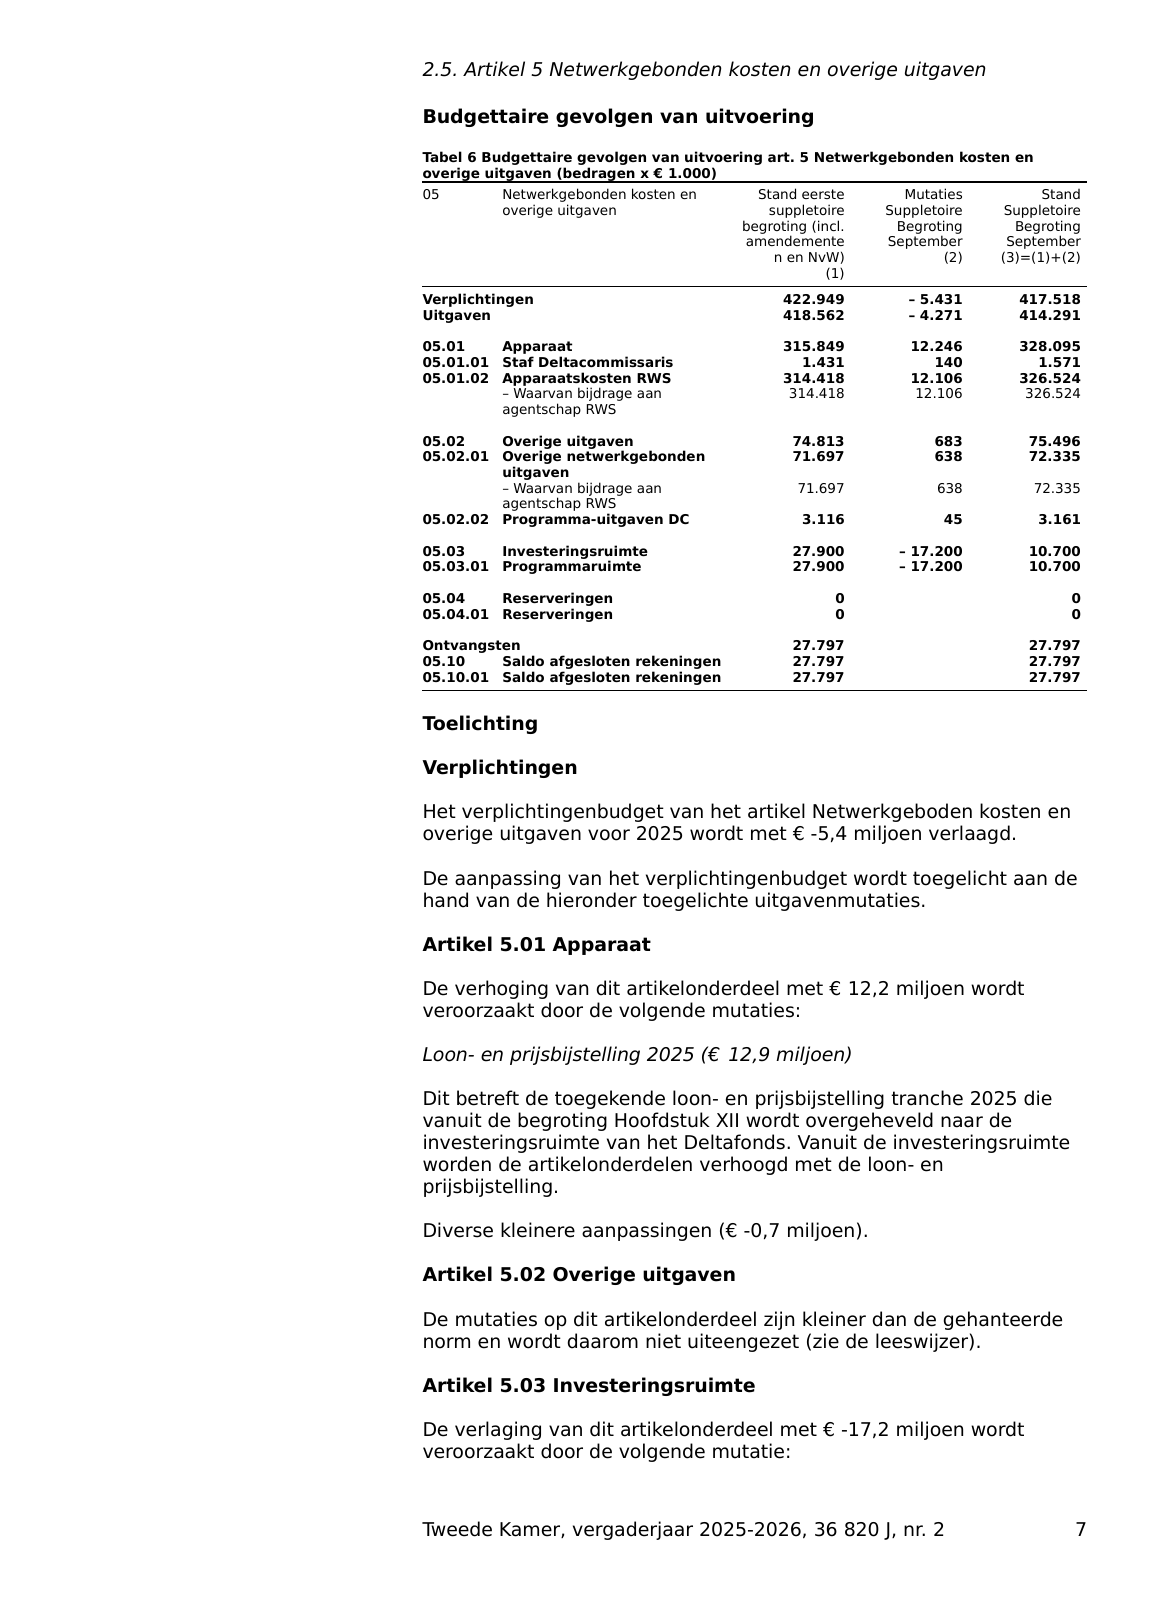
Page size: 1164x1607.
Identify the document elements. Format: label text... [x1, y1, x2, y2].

table_cell 10.700 [969, 559, 1087, 575]
table_cell 05.02.01 [422, 449, 496, 481]
table_cell [732, 575, 850, 591]
table_cell [422, 386, 496, 418]
table_cell – 5.431 [850, 287, 968, 308]
text Dit betreft de toegekende loon- en prĳsbĳstelling tranche 2025 die vanuit de begroting Hoofdstuk XII wordt overgeheveld naar de investeringsruimte van het Deltafonds. Vanuit de investeringsruimte worden de artikelonderdelen verhoogd met de loon- en prĳsbĳstelling. [422, 1088, 1087, 1198]
table_cell 05.04.01 [422, 606, 496, 622]
text De mutaties op dit artikelonderdeel zijn kleiner dan de gehanteerde norm en wordt daarom niet uiteengezet (zie de leeswijzer). [422, 1308, 1087, 1352]
table_cell 0 [732, 606, 850, 622]
table_cell Reserveringen [496, 591, 732, 606]
table_cell 3.116 [732, 512, 850, 528]
table_cell [969, 575, 1087, 591]
table_cell Programmaruimte [496, 559, 732, 575]
subtitle Artikel 5.03 Investeringsruimte [422, 1375, 1087, 1397]
table_cell Overige uitgaven [496, 434, 732, 449]
subtitle Artikel 5.01 Apparaat [422, 934, 1087, 956]
table_cell 12.246 [850, 339, 968, 355]
table_cell 05.01.02 [422, 371, 496, 386]
table_cell 27.900 [732, 559, 850, 575]
table_cell [732, 323, 850, 339]
table_cell 05 [422, 183, 496, 286]
table_cell [850, 606, 968, 622]
table_cell [850, 622, 968, 638]
table_cell [969, 418, 1087, 433]
table_cell Apparaatskosten RWS [496, 371, 732, 386]
subtitle Toelichting [422, 713, 1087, 735]
subtitle Verplichtingen [422, 757, 1087, 779]
table_cell 638 [850, 481, 968, 512]
table_cell [496, 622, 732, 638]
table_cell [850, 323, 968, 339]
table_cell 10.700 [969, 544, 1087, 559]
table_cell [496, 575, 732, 591]
table_cell 326.524 [969, 371, 1087, 386]
table_cell 0 [732, 591, 850, 606]
table_cell Programma-uitgaven DC [496, 512, 732, 528]
table_cell 72.335 [969, 449, 1087, 481]
subtitle Artikel 5.02 Overige uitgaven [422, 1264, 1087, 1286]
table_cell 05.02.02 [422, 512, 496, 528]
text De verlaging van dit artikelonderdeel met € -17,2 miljoen wordt veroorzaakt door de volgende mutatie: [422, 1419, 1087, 1463]
table_cell – 17.200 [850, 544, 968, 559]
table_cell [732, 418, 850, 433]
table_cell 315.849 [732, 339, 850, 355]
table_cell 140 [850, 355, 968, 371]
table_cell 0 [969, 591, 1087, 606]
table_cell 27.797 [969, 638, 1087, 654]
table_cell 417.518 [969, 287, 1087, 308]
table_cell Stand Suppletoire Begroting September (3)=(1)+(2) [969, 183, 1087, 286]
table_cell Netwerkgebonden kosten en overige uitgaven [496, 183, 732, 286]
subtitle Budgettaire gevolgen van uitvoering [422, 106, 1087, 128]
table_cell 422.949 [732, 287, 850, 308]
table_cell Stand eerste suppletoire begroting (incl. amendementen en NvW) (1) [732, 183, 850, 286]
table_cell [422, 575, 496, 591]
text Diverse kleinere aanpassingen (€ -0,7 miljoen). [422, 1220, 1087, 1242]
table_cell [850, 638, 968, 654]
table_cell 71.697 [732, 481, 850, 512]
text Het verplichtingenbudget van het artikel Netwerkgeboden kosten en overige uitgaven voor 2025 wordt met € -5,4 miljoen verlaagd. [422, 801, 1087, 845]
table_cell – 4.271 [850, 308, 968, 323]
table_cell [496, 528, 732, 543]
table_cell [850, 418, 968, 433]
table_cell 326.524 [969, 386, 1087, 418]
table_cell 05.02 [422, 434, 496, 449]
table_cell Staf Deltacommissaris [496, 355, 732, 371]
table_cell [850, 575, 968, 591]
table_cell [422, 323, 496, 339]
table_cell Investeringsruimte [496, 544, 732, 559]
table_cell 45 [850, 512, 968, 528]
table_cell [969, 323, 1087, 339]
table_cell [850, 669, 968, 690]
table_cell 27.797 [732, 654, 850, 669]
table_cell Saldo afgesloten rekeningen [496, 654, 732, 669]
table_cell 05.04 [422, 591, 496, 606]
table_cell [850, 654, 968, 669]
table_cell [422, 418, 496, 433]
table_cell 414.291 [969, 308, 1087, 323]
table_cell 05.03.01 [422, 559, 496, 575]
table_cell Mutaties Suppletoire Begroting September (2) [850, 183, 968, 286]
table_cell 05.01.01 [422, 355, 496, 371]
table_cell [850, 591, 968, 606]
table_cell 12.106 [850, 371, 968, 386]
table_cell [969, 622, 1087, 638]
table_cell Saldo afgesloten rekeningen [496, 669, 732, 690]
table_cell [422, 622, 496, 638]
table_cell 27.797 [732, 669, 850, 690]
table_cell 05.10.01 [422, 669, 496, 690]
table_cell [732, 528, 850, 543]
subtitle 2.5. Artikel 5 Netwerkgebonden kosten en overige uitgaven [422, 59, 1087, 81]
table_cell 27.900 [732, 544, 850, 559]
table_cell Apparaat [496, 339, 732, 355]
table_header Tabel 6 Budgettaire gevolgen van uitvoering art. 5 Netwerkgebonden kosten en overige uitgaven (bedragen x € 1.000) [422, 150, 1087, 181]
table_cell 05.10 [422, 654, 496, 669]
table_cell 418.562 [732, 308, 850, 323]
subtitle Loon- en prĳsbĳstelling 2025 (€ 12,9 miljoen) [422, 1044, 1087, 1066]
text De aanpassing van het verplichtingenbudget wordt toegelicht aan de hand van de hieronder toegelichte uitgavenmutaties. [422, 867, 1087, 911]
table_cell 74.813 [732, 434, 850, 449]
table_cell – 17.200 [850, 559, 968, 575]
table_cell 75.496 [969, 434, 1087, 449]
table_cell 638 [850, 449, 968, 481]
table_cell 1.571 [969, 355, 1087, 371]
table_cell Uitgaven [422, 308, 732, 323]
table_cell 314.418 [732, 371, 850, 386]
table_cell 0 [969, 606, 1087, 622]
table_cell [496, 323, 732, 339]
table_cell 1.431 [732, 355, 850, 371]
table_cell 3.161 [969, 512, 1087, 528]
table_cell 05.03 [422, 544, 496, 559]
table_cell 314.418 [732, 386, 850, 418]
table_cell – Waarvan bijdrage aan agentschap RWS [496, 386, 732, 418]
table_cell 683 [850, 434, 968, 449]
table_cell 12.106 [850, 386, 968, 418]
table_cell – Waarvan bijdrage aan agentschap RWS [496, 481, 732, 512]
table_cell 05.01 [422, 339, 496, 355]
table_cell 27.797 [969, 654, 1087, 669]
table_cell 27.797 [732, 638, 850, 654]
table_cell 71.697 [732, 449, 850, 481]
table_cell [732, 622, 850, 638]
table_cell [850, 528, 968, 543]
table_cell 27.797 [969, 669, 1087, 690]
table_cell Ontvangsten [422, 638, 732, 654]
table_cell Reserveringen [496, 606, 732, 622]
table_cell 72.335 [969, 481, 1087, 512]
table_cell [422, 528, 496, 543]
table_cell [496, 418, 732, 433]
table_cell 328.095 [969, 339, 1087, 355]
table_cell Overige netwerkgebonden uitgaven [496, 449, 732, 481]
table_cell Verplichtingen [422, 287, 732, 308]
text De verhoging van dit artikelonderdeel met € 12,2 miljoen wordt veroorzaakt door de volgende mutaties: [422, 978, 1087, 1022]
table_cell [422, 481, 496, 512]
table_cell [969, 528, 1087, 543]
